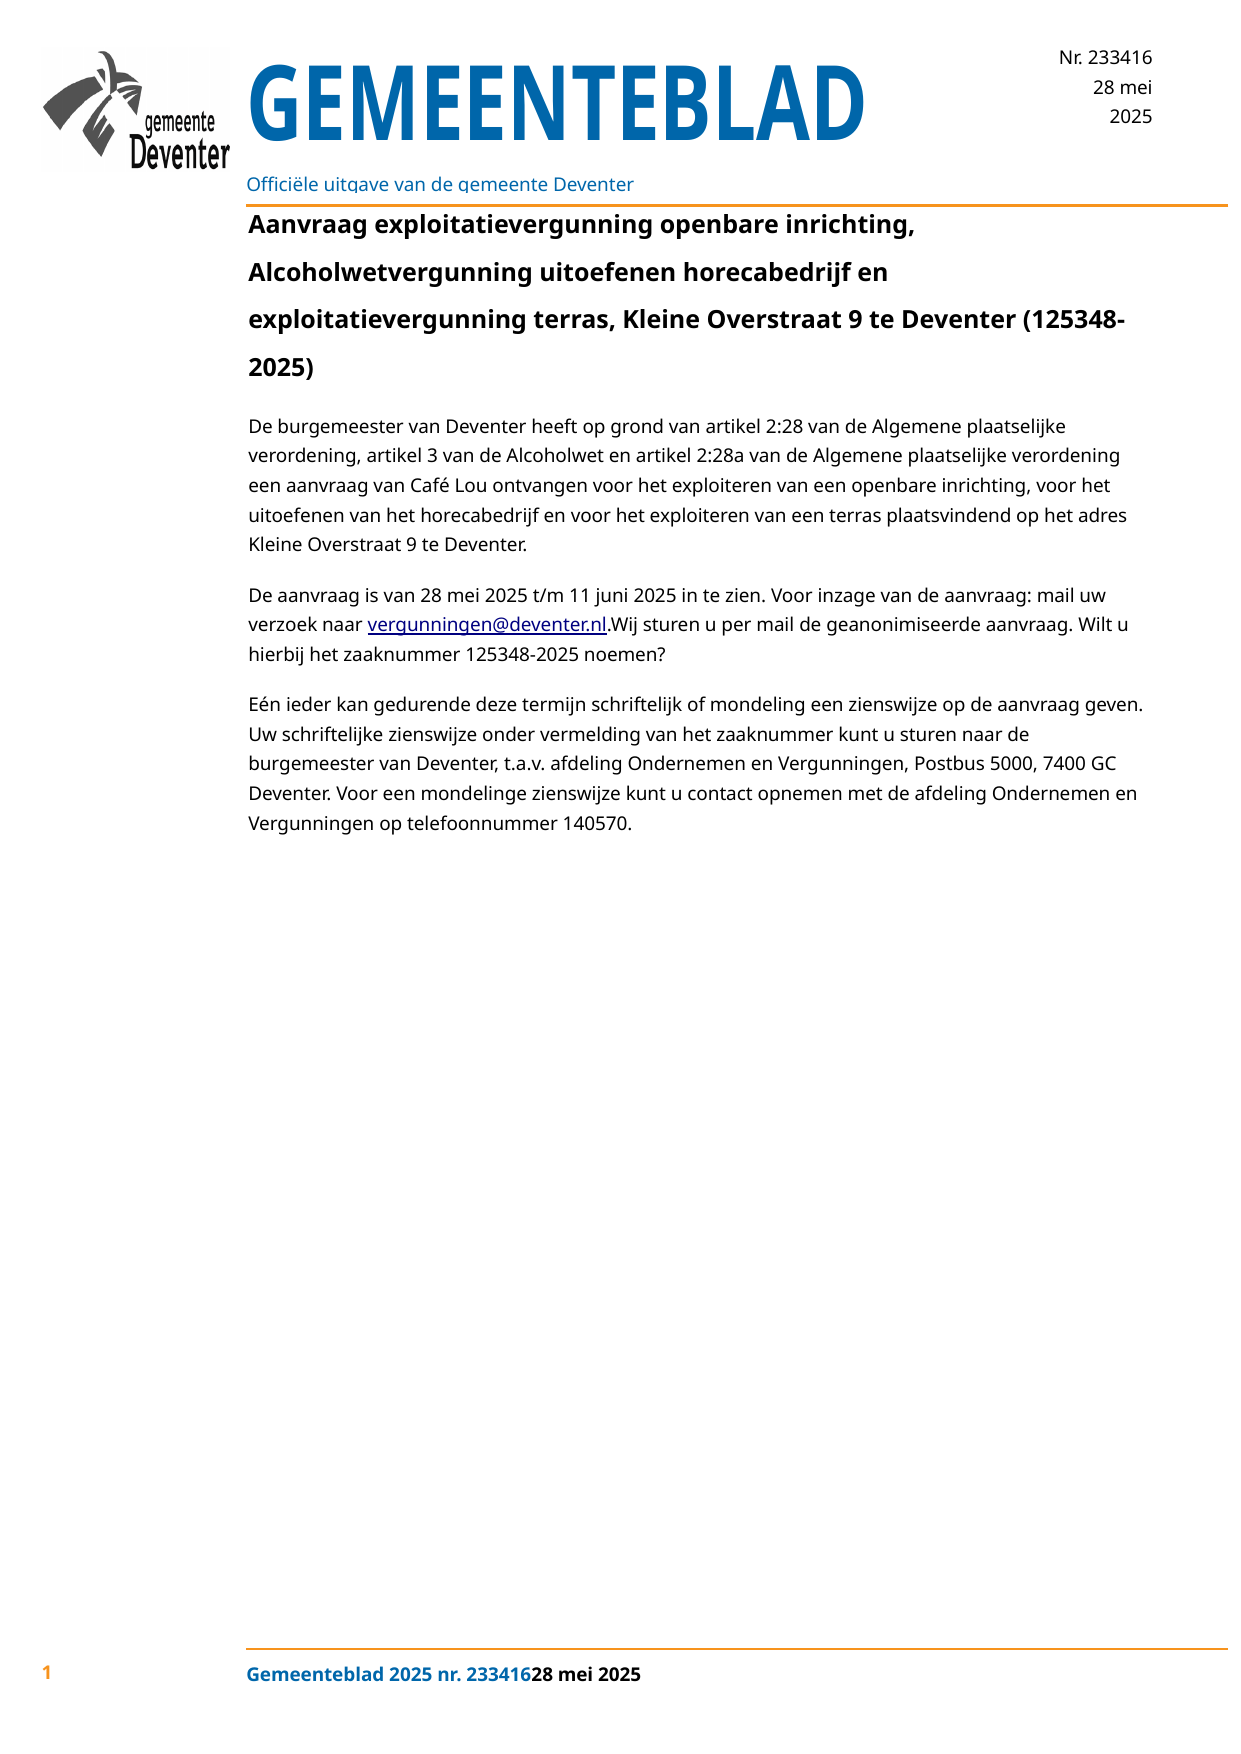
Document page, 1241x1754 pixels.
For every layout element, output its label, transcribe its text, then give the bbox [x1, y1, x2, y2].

text De burgemeester van Deventer heeft op grond van artikel 2:28 van de Algemene plaatselijke verordening, artikel 3 van de Alcoholwet en artikel 2:28a van de Algemene plaatselijke verordening een aanvraag van Café Lou ontvangen voor het exploiteren van een openbare inrichting, voor het uitoefenen van het horecabedrijf en voor het exploiteren van een terras plaatsvindend op het adres Kleine Overstraat 9 te Deventer. [248, 413, 1152, 557]
text De aanvraag is van 28 mei 2025 t/m 11 juni 2025 in te zien. Voor inzage van de aanvraag: mail uw verzoek naar vergunningen@deventer.nl.Wij sturen u per mail de geanonimiseerde aanvraag. Wilt u hierbij het zaaknummer 125348-2025 noemen? [248, 582, 1152, 667]
text Eén ieder kan gedurende deze termijn schriftelijk of mondeling een zienswijze op de aanvraag geven. Uw schriftelijke zienswijze onder vermelding van het zaaknummer kunt u sturen naar de burgemeester van Deventer, t.a.v. afdeling Ondernemen en Vergunningen, Postbus 5000, 7400 GC Deventer. Voor een mondelinge zienswijze kunt u contact opnemen met de afdeling Ondernemen en Vergunningen op telefoonnummer 140570. [248, 691, 1152, 836]
picture [41, 47, 231, 172]
text Aanvraag exploitatievergunning openbare inrichting, Alcoholwetvergunning uitoefenen horecabedrijf en exploitatievergunning terras, Kleine Overstraat 9 te Deventer (125348-2025) [248, 207, 1152, 384]
